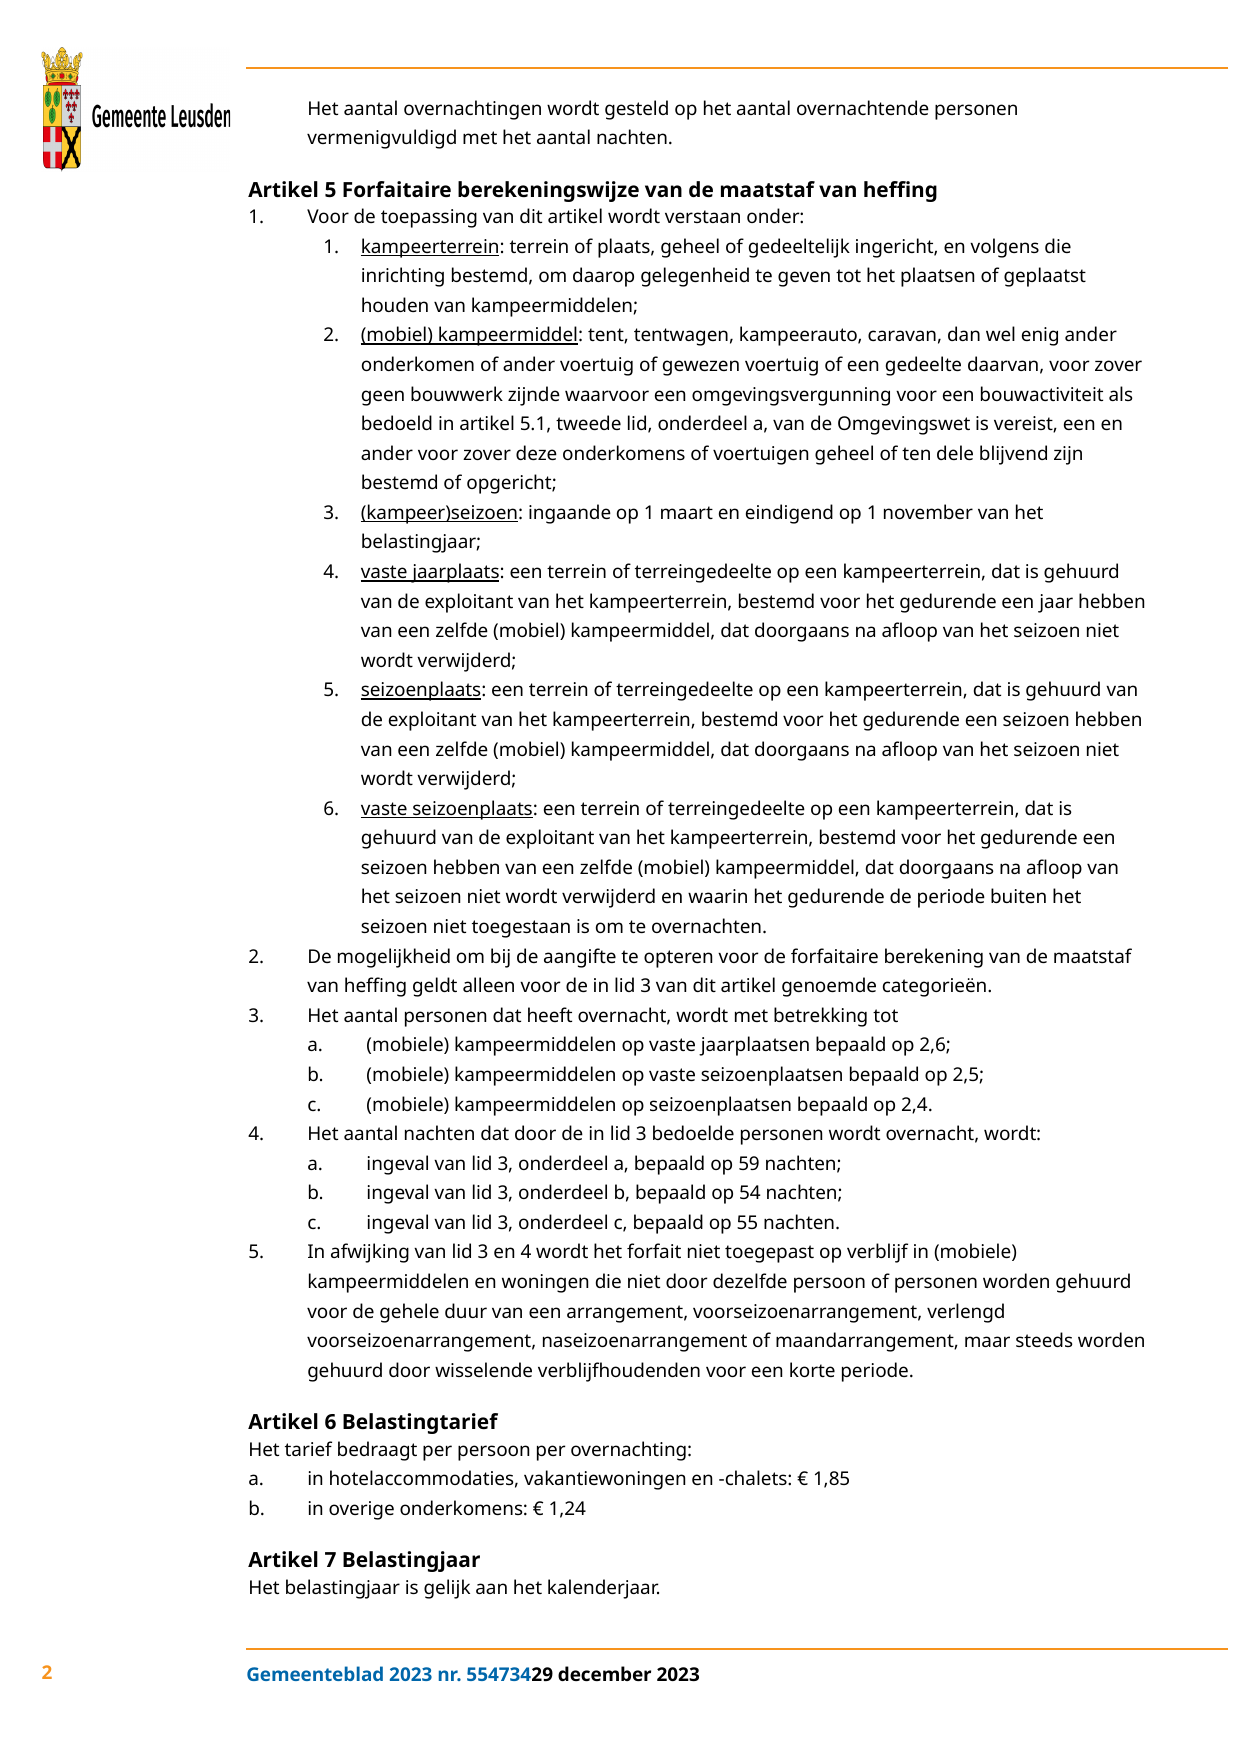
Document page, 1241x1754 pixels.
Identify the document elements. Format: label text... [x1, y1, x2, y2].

text Het tarief bedraagt per persoon per overnachting: [248, 1436, 1152, 1462]
list vaste seizoenplaats: een terrein of terreingedeelte op een kampeerterrein, dat is gehuurd van de exploitant van het kampeerterrein, bestemd voor het gedurende een seizoen hebben van een zelfde (mobiel) kampeermiddel, dat doorgaans na afloop van het seizoen niet wordt verwijderd en waarin het gedurende de periode buiten het seizoen niet toegestaan is om te overnachten. [323, 795, 1152, 939]
list De mogelijkheid om bij de aangifte te opteren voor de forfaitaire berekening van de maatstaf van heffing geldt alleen voor de in lid 3 van dit artikel genoemde categorieën. [248, 943, 1152, 998]
list Het aantal personen dat heeft overnacht, wordt met betrekking tot [248, 1002, 1152, 1028]
list vaste jaarplaats: een terrein of terreingedeelte op een kampeerterrein, dat is gehuurd van de exploitant van het kampeerterrein, bestemd voor het gedurende een jaar hebben van een zelfde (mobiel) kampeermiddel, dat doorgaans na afloop van het seizoen niet wordt verwijderd; [323, 558, 1152, 673]
text Artikel 5 Forfaitaire berekeningswijze van de maatstaf van heffing [248, 175, 1152, 203]
list kampeerterrein: terrein of plaats, geheel of gedeeltelijk ingericht, en volgens die inrichting bestemd, om daarop gelegenheid te geven tot het plaatsen of geplaatst houden van kampeermiddelen; [323, 233, 1152, 318]
text Artikel 6 Belastingtarief [248, 1407, 1152, 1436]
list In afwijking van lid 3 en 4 wordt het forfait niet toegepast op verblijf in (mobiele) kampeermiddelen en woningen die niet door dezelfde persoon of personen worden gehuurd voor de gehele duur van een arrangement, voorseizoenarrangement, verlengd voorseizoenarrangement, naseizoenarrangement of maandarrangement, maar steeds worden gehuurd door wisselende verblijfhoudenden voor een korte periode. [248, 1239, 1152, 1383]
list ingeval van lid 3, onderdeel b, bepaald op 54 nachten; [307, 1179, 1152, 1205]
list ingeval van lid 3, onderdeel c, bepaald op 55 nachten. [307, 1209, 1152, 1235]
picture [41, 47, 231, 172]
list (kampeer)seizoen: ingaande op 1 maart en eindigend op 1 november van het belastingjaar; [323, 499, 1152, 554]
list (mobiel) kampeermiddel: tent, tentwagen, kampeerauto, caravan, dan wel enig ander onderkomen of ander voertuig of gewezen voertuig of een gedeelte daarvan, voor zover geen bouwwerk zijnde waarvoor een omgevingsvergunning voor een bouwactiviteit als bedoeld in artikel 5.1, tweede lid, onderdeel a, van de Omgevingswet is vereist, een en ander voor zover deze onderkomens of voertuigen geheel of ten dele blijvend zijn bestemd of opgericht; [323, 322, 1152, 495]
list in overige onderkomens: € 1,24 [248, 1495, 1152, 1521]
text Artikel 7 Belastingjaar [248, 1545, 1152, 1574]
list (mobiele) kampeermiddelen op vaste jaarplaatsen bepaald op 2,6; [307, 1032, 1152, 1057]
list (mobiele) kampeermiddelen op vaste seizoenplaatsen bepaald op 2,5; [307, 1061, 1152, 1087]
text Het belastingjaar is gelijk aan het kalenderjaar. [248, 1574, 1152, 1599]
list in hotelaccommodaties, vakantiewoningen en -chalets: € 1,85 [248, 1465, 1152, 1491]
list Voor de toepassing van dit artikel wordt verstaan onder: [248, 203, 1152, 229]
list (mobiele) kampeermiddelen op seizoenplaatsen bepaald op 2,4. [307, 1091, 1152, 1116]
list Het aantal nachten dat door de in lid 3 bedoelde personen wordt overnacht, wordt: [248, 1120, 1152, 1146]
list Het aantal overnachtingen wordt gesteld op het aantal overnachtende personen vermenigvuldigd met het aantal nachten. [248, 95, 1152, 150]
list ingeval van lid 3, onderdeel a, bepaald op 59 nachten; [307, 1150, 1152, 1176]
list seizoenplaats: een terrein of terreingedeelte op een kampeerterrein, dat is gehuurd van de exploitant van het kampeerterrein, bestemd voor het gedurende een seizoen hebben van een zelfde (mobiel) kampeermiddel, dat doorgaans na afloop van het seizoen niet wordt verwijderd; [323, 677, 1152, 791]
